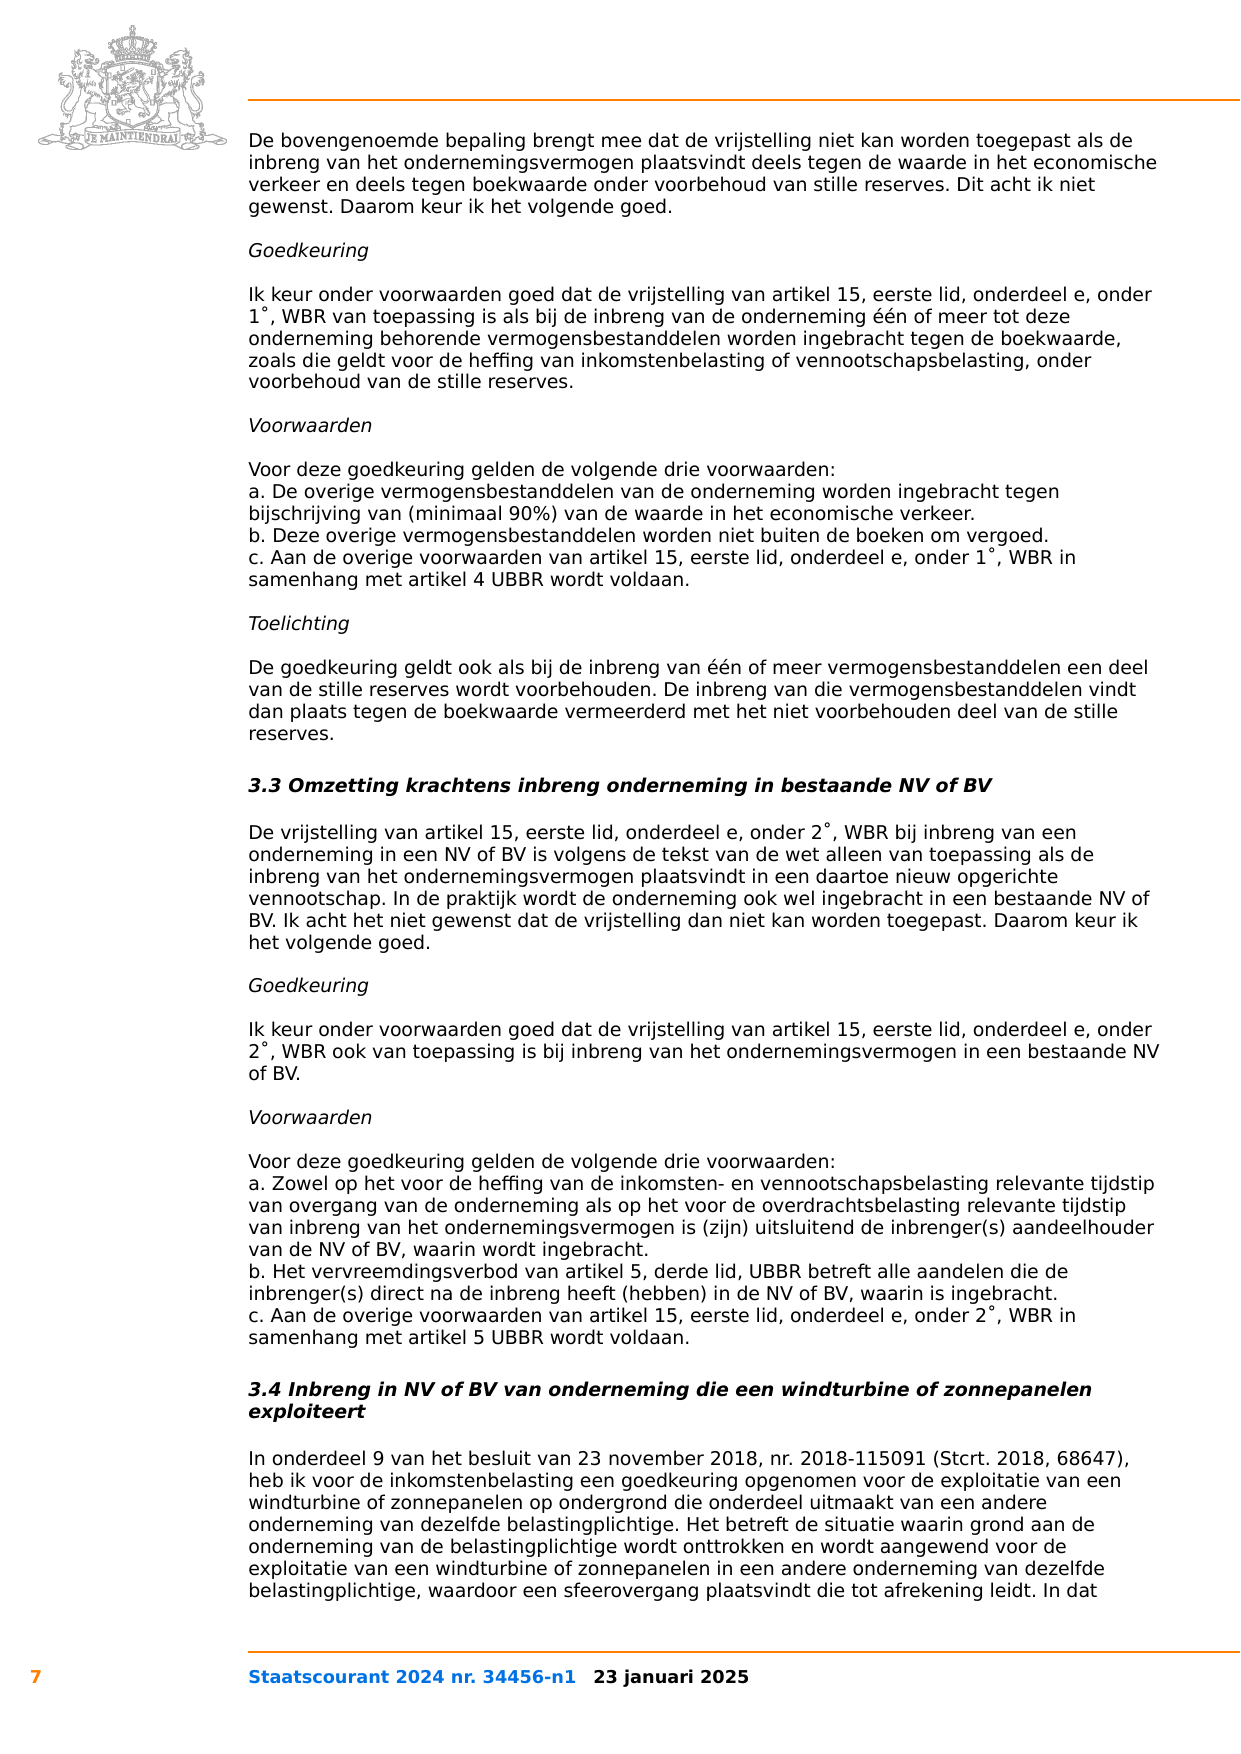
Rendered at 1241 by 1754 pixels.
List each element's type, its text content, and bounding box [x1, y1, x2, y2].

subtitle 3.3 Omzetting krachtens inbreng onderneming in bestaande NV of BV [248, 775, 1163, 797]
text b. Het vervreemdingsverbod van artikel 5, derde lid, UBBR betreft alle aandelen die de inbrenger(s) direct na de inbreng heeft (hebben) in de NV of BV, waarin is ingebracht. [248, 1261, 1163, 1305]
subtitle Goedkeuring [248, 975, 1163, 997]
text c. Aan de overige voorwaarden van artikel 15, eerste lid, onderdeel e, onder 2˚, WBR in samenhang met artikel 5 UBBR wordt voldaan. [248, 1305, 1163, 1349]
text Ik keur onder voorwaarden goed dat de vrijstelling van artikel 15, eerste lid, onderdeel e, onder 2˚, WBR ook van toepassing is bij inbreng van het ondernemingsvermogen in een bestaande NV of BV. [248, 1019, 1163, 1085]
text In onderdeel 9 van het besluit van 23 november 2018, nr. 2018-115091 (Stcrt. 2018, 68647), heb ik voor de inkomstenbelasting een goedkeuring opgenomen voor de exploitatie van een windturbine of zonnepanelen op ondergrond die onderdeel uitmaakt van een andere onderneming van dezelfde belastingplichtige. Het betreft de situatie waarin grond aan de onderneming van de belastingplichtige wordt onttrokken en wordt aangewend voor de exploitatie van een windturbine of zonnepanelen in een andere onderneming van dezelfde belastingplichtige, waardoor een sfeerovergang plaatsvindt die tot afrekening leidt. In dat [248, 1448, 1163, 1602]
subtitle Toelichting [248, 613, 1163, 635]
text De vrijstelling van artikel 15, eerste lid, onderdeel e, onder 2˚, WBR bij inbreng van een onderneming in een NV of BV is volgens de tekst van de wet alleen van toepassing als de inbreng van het ondernemingsvermogen plaatsvindt in een daartoe nieuw opgerichte vennootschap. In de praktijk wordt de onderneming ook wel ingebracht in een bestaande NV of BV. Ik acht het niet gewenst dat de vrijstelling dan niet kan worden toegepast. Daarom keur ik het volgende goed. [248, 822, 1163, 953]
subtitle Voorwaarden [248, 415, 1163, 437]
subtitle 3.4 Inbreng in NV of BV van onderneming die een windturbine of zonnepanelen exploiteert [248, 1379, 1163, 1423]
text a. Zowel op het voor de heffing van de inkomsten- en vennootschapsbelasting relevante tijdstip van overgang van de onderneming als op het voor de overdrachtsbelasting relevante tijdstip van inbreng van het ondernemingsvermogen is (zijn) uitsluitend de inbrenger(s) aandeelhouder van de NV of BV, waarin wordt ingebracht. [248, 1173, 1163, 1261]
text a. De overige vermogensbestanddelen van de onderneming worden ingebracht tegen bijschrijving van (minimaal 90%) van de waarde in het economische verkeer. [248, 481, 1163, 525]
text De bovengenoemde bepaling brengt mee dat de vrijstelling niet kan worden toegepast als de inbreng van het ondernemingsvermogen plaatsvindt deels tegen de waarde in het economische verkeer en deels tegen boekwaarde onder voorbehoud van stille reserves. Dit acht ik niet gewenst. Daarom keur ik het volgende goed. [248, 130, 1163, 218]
subtitle Goedkeuring [248, 240, 1163, 262]
text b. Deze overige vermogensbestanddelen worden niet buiten de boeken om vergoed. [248, 525, 1163, 547]
text Ik keur onder voorwaarden goed dat de vrijstelling van artikel 15, eerste lid, onderdeel e, onder 1˚, WBR van toepassing is als bij de inbreng van de onderneming één of meer tot deze onderneming behorende vermogensbestanddelen worden ingebracht tegen de boekwaarde, zoals die geldt voor de heffing van inkomstenbelasting of vennootschapsbelasting, onder voorbehoud van de stille reserves. [248, 283, 1163, 393]
picture [38, 25, 227, 150]
text Voor deze goedkeuring gelden de volgende drie voorwaarden: [248, 459, 1163, 481]
text Voor deze goedkeuring gelden de volgende drie voorwaarden: [248, 1151, 1163, 1173]
text c. Aan de overige voorwaarden van artikel 15, eerste lid, onderdeel e, onder 1˚, WBR in samenhang met artikel 4 UBBR wordt voldaan. [248, 547, 1163, 591]
subtitle Voorwaarden [248, 1107, 1163, 1129]
text De goedkeuring geldt ook als bij de inbreng van één of meer vermogensbestanddelen een deel van de stille reserves wordt voorbehouden. De inbreng van die vermogensbestanddelen vindt dan plaats tegen de boekwaarde vermeerderd met het niet voorbehouden deel van de stille reserves. [248, 657, 1163, 745]
